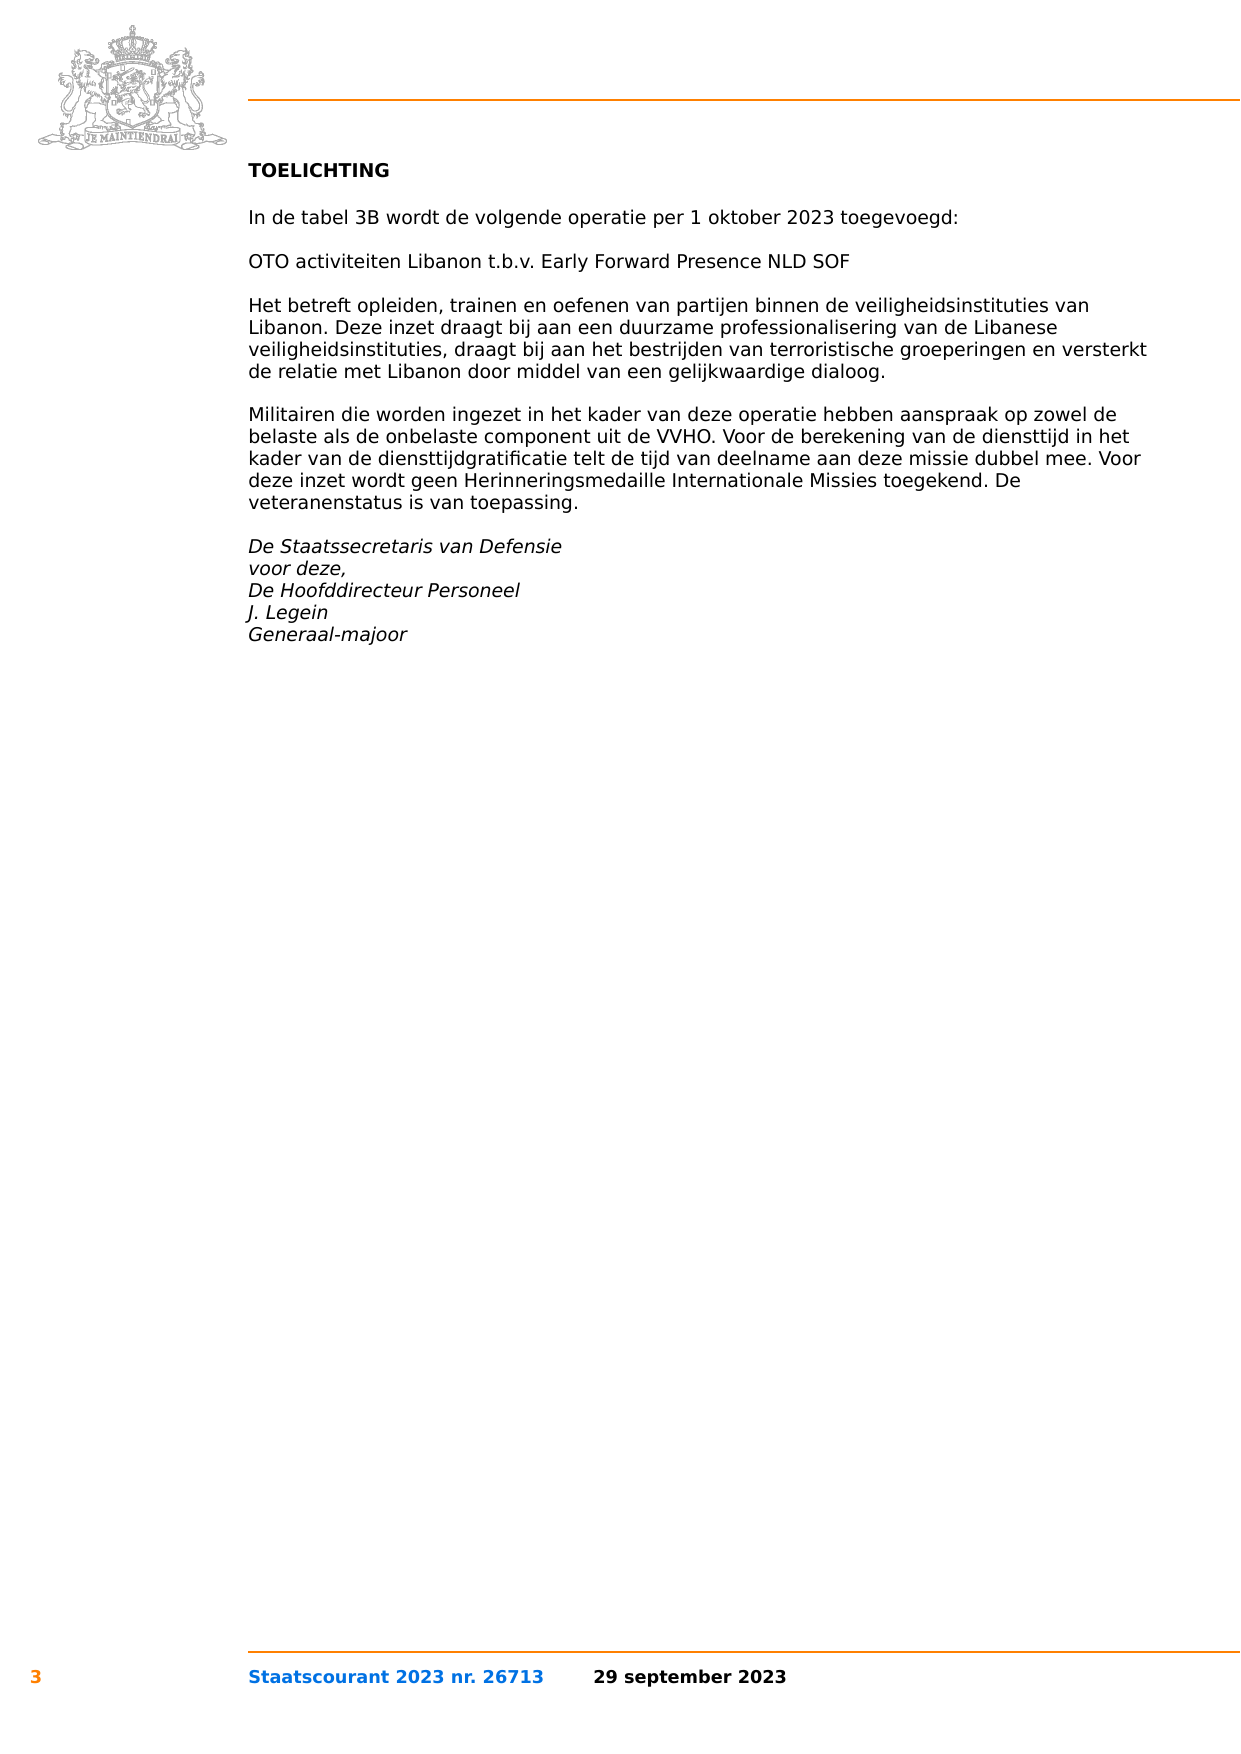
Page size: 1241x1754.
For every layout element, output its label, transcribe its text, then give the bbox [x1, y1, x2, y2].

text In de tabel 3B wordt de volgende operatie per 1 oktober 2023 toegevoegd: [248, 207, 1163, 229]
subtitle TOELICHTING [248, 160, 1163, 182]
text De Staatssecretaris van Defensie voor deze, De Hoofddirecteur Personeel J. Legein Generaal-majoor [248, 536, 1163, 646]
picture [38, 25, 227, 150]
text OTO activiteiten Libanon t.b.v. Early Forward Presence NLD SOF [248, 251, 1163, 273]
text Militairen die worden ingezet in het kader van deze operatie hebben aanspraak op zowel de belaste als de onbelaste component uit de VVHO. Voor de berekening van de diensttijd in het kader van de diensttijdgratificatie telt de tijd van deelname aan deze missie dubbel mee. Voor deze inzet wordt geen Herinneringsmedaille Internationale Missies toegekend. De veteranenstatus is van toepassing. [248, 404, 1163, 514]
text Het betreft opleiden, trainen en oefenen van partijen binnen de veiligheidsinstituties van Libanon. Deze inzet draagt bij aan een duurzame professionalisering van de Libanese veiligheidsinstituties, draagt bij aan het bestrijden van terroristische groeperingen en versterkt de relatie met Libanon door middel van een gelijkwaardige dialoog. [248, 294, 1163, 382]
